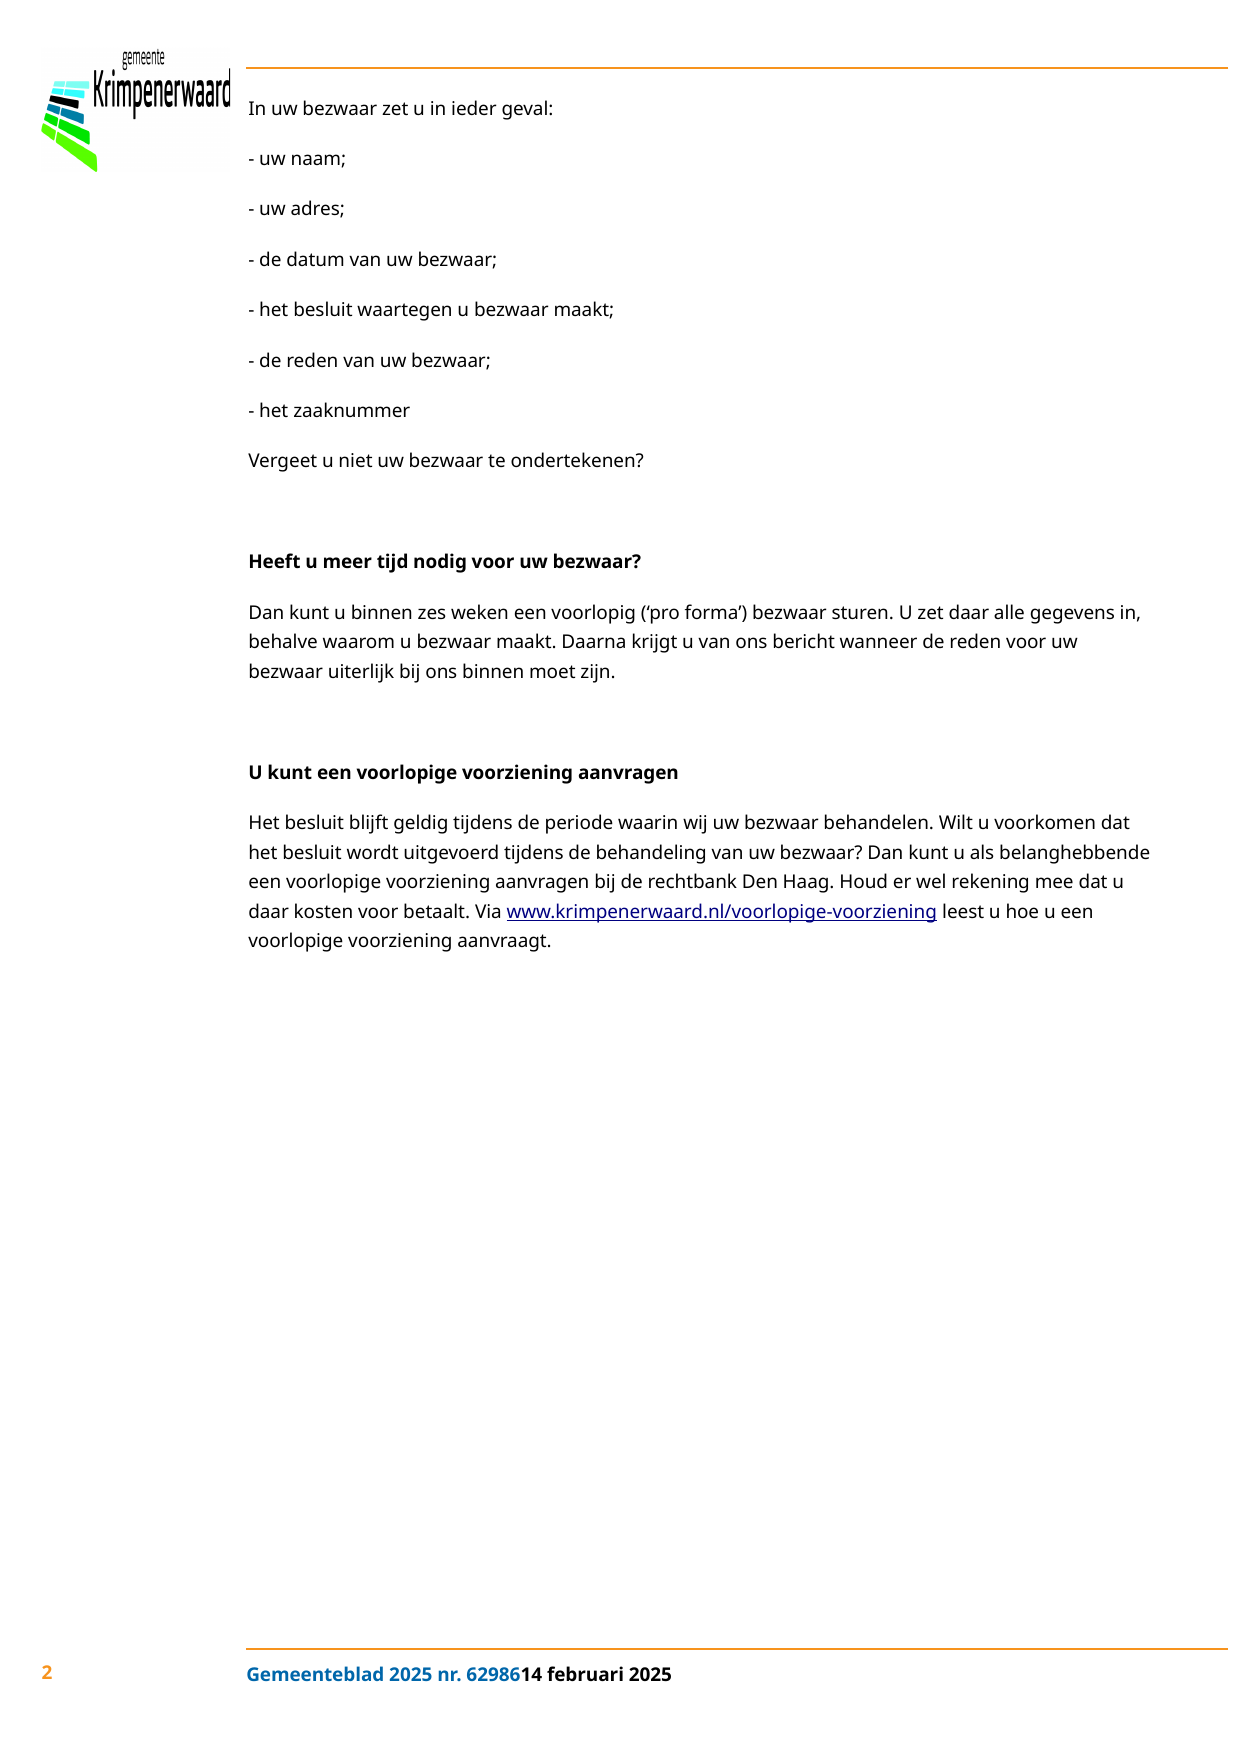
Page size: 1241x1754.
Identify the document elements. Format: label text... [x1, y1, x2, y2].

text - de datum van uw bezwaar; [248, 246, 1152, 272]
text - de reden van uw bezwaar; [248, 347, 1152, 373]
text Heeft u meer tijd nodig voor uw bezwaar? [248, 548, 1152, 574]
text - uw adres; [248, 196, 1152, 221]
text - het besluit waartegen u bezwaar maakt; [248, 296, 1152, 322]
text - het zaaknummer [248, 397, 1152, 423]
picture [41, 47, 231, 172]
text Vergeet u niet uw bezwaar te ondertekenen? [248, 448, 1152, 473]
text Dan kunt u binnen zes weken een voorlopig (‘pro forma’) bezwaar sturen. U zet daar alle gegevens in, behalve waarom u bezwaar maakt. Daarna krijgt u van ons bericht wanneer de reden voor uw bezwaar uiterlijk bij ons binnen moet zijn. [248, 599, 1152, 684]
text U kunt een voorlopige voorziening aanvragen [248, 759, 1152, 785]
text - uw naam; [248, 145, 1152, 171]
text In uw bezwaar zet u in ieder geval: [248, 95, 1152, 121]
text Het besluit blijft geldig tijdens de periode waarin wij uw bezwaar behandelen. Wilt u voorkomen dat het besluit wordt uitgevoerd tijdens de behandeling van uw bezwaar? Dan kunt u als belanghebbende een voorlopige voorziening aanvragen bij de rechtbank Den Haag. Houd er wel rekening mee dat u daar kosten voor betaalt. Via www.krimpenerwaard.nl/voorlopige-voorziening leest u hoe u een voorlopige voorziening aanvraagt. [248, 809, 1152, 953]
